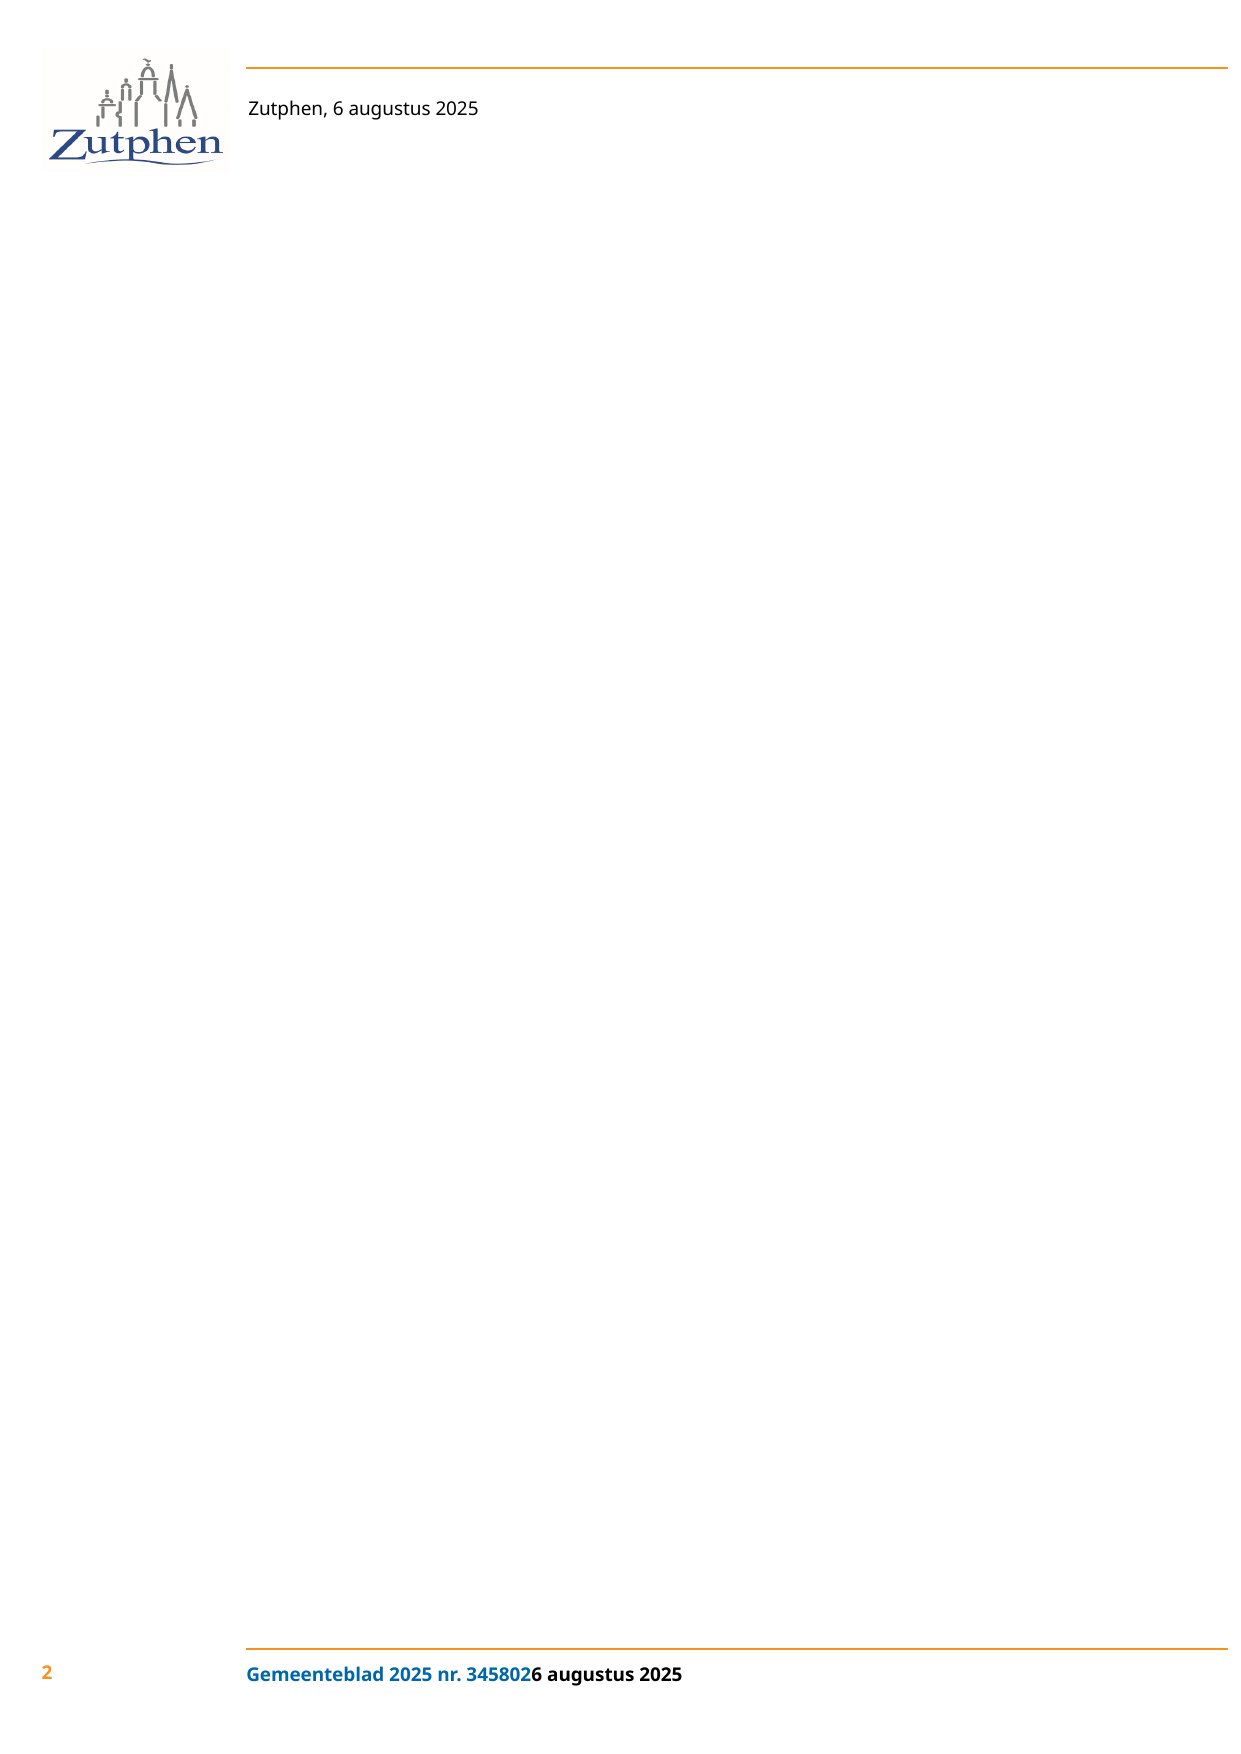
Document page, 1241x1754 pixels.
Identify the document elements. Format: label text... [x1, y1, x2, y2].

text Zutphen, 6 augustus 2025 [248, 95, 1152, 121]
picture [41, 47, 231, 172]
